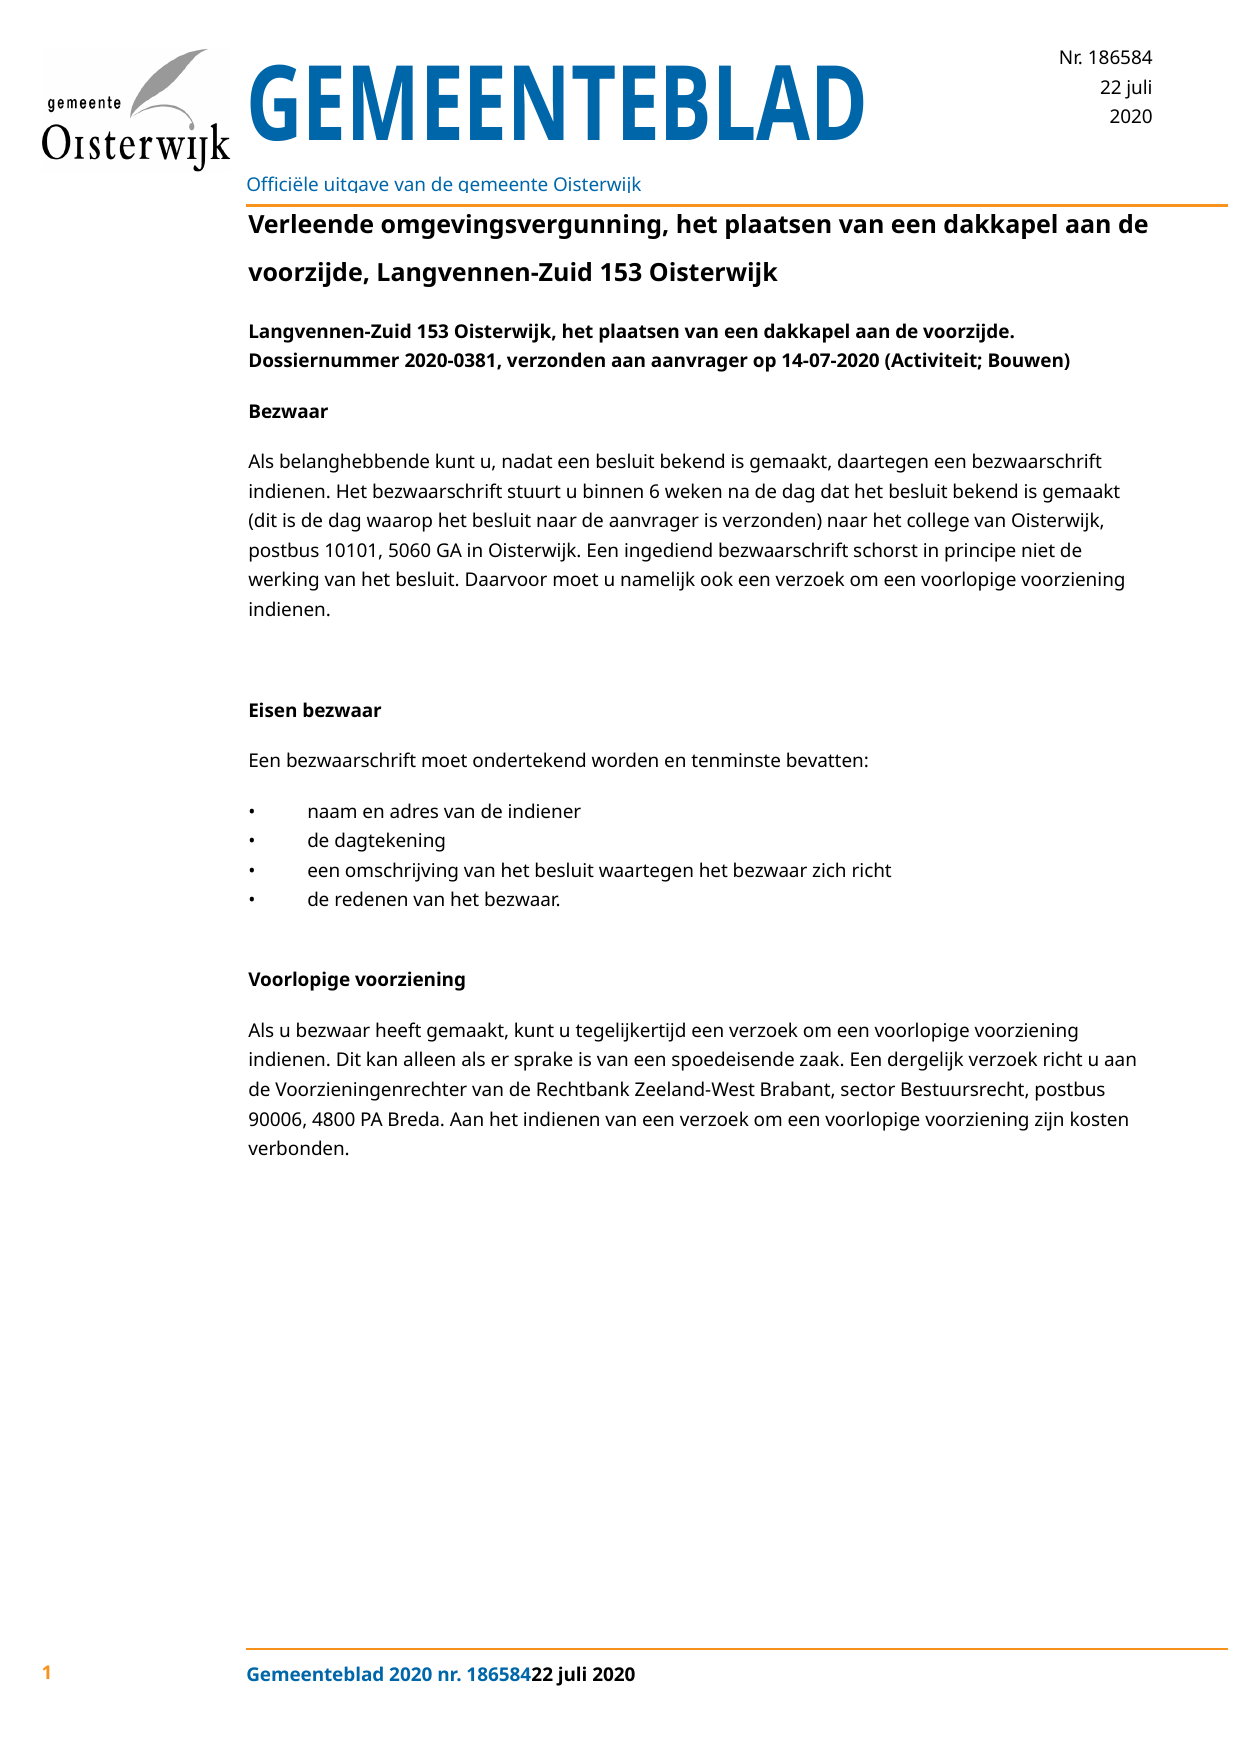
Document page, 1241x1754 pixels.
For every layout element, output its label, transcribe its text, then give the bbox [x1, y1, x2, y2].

list de redenen van het bezwaar. [248, 887, 1152, 912]
text Voorlopige voorziening [248, 967, 1152, 992]
text Als u bezwaar heeft gemaakt, kunt u tegelijkertijd een verzoek om een voorlopige voorziening indienen. Dit kan alleen als er sprake is van een spoedeisende zaak. Een dergelijk verzoek richt u aan de Voorzieningenrechter van de Rechtbank Zeeland-West Brabant, sector Bestuursrecht, postbus 90006, 4800 PA Breda. Aan het indienen van een verzoek om een voorlopige voorziening zijn kosten verbonden. [248, 1017, 1152, 1161]
text Eisen bezwaar [248, 697, 1152, 723]
text Verleende omgevingsvergunning, het plaatsen van een dakkapel aan de voorzijde, Langvennen-Zuid 153 Oisterwijk [248, 207, 1152, 288]
list een omschrijving van het besluit waartegen het bezwaar zich richt [248, 857, 1152, 883]
list naam en adres van de indiener [248, 798, 1152, 824]
text Bezwaar [248, 398, 1152, 424]
text Langvennen-Zuid 153 Oisterwijk, het plaatsen van een dakkapel aan de voorzijde. Dossiernummer 2020-0381, verzonden aan aanvrager op 14-07-2020 (Activiteit; Bouwen) [248, 318, 1152, 373]
picture [41, 47, 231, 172]
list de dagtekening [248, 827, 1152, 853]
text Een bezwaarschrift moet ondertekend worden en tenminste bevatten: [248, 747, 1152, 773]
text Als belanghebbende kunt u, nadat een besluit bekend is gemaakt, daartegen een bezwaarschrift indienen. Het bezwaarschrift stuurt u binnen 6 weken na de dag dat het besluit bekend is gemaakt (dit is de dag waarop het besluit naar de aanvrager is verzonden) naar het college van Oisterwijk, postbus 10101, 5060 GA in Oisterwijk. Een ingediend bezwaarschrift schorst in principe niet de werking van het besluit. Daarvoor moet u namelijk ook een verzoek om een voorlopige voorziening indienen. [248, 448, 1152, 622]
